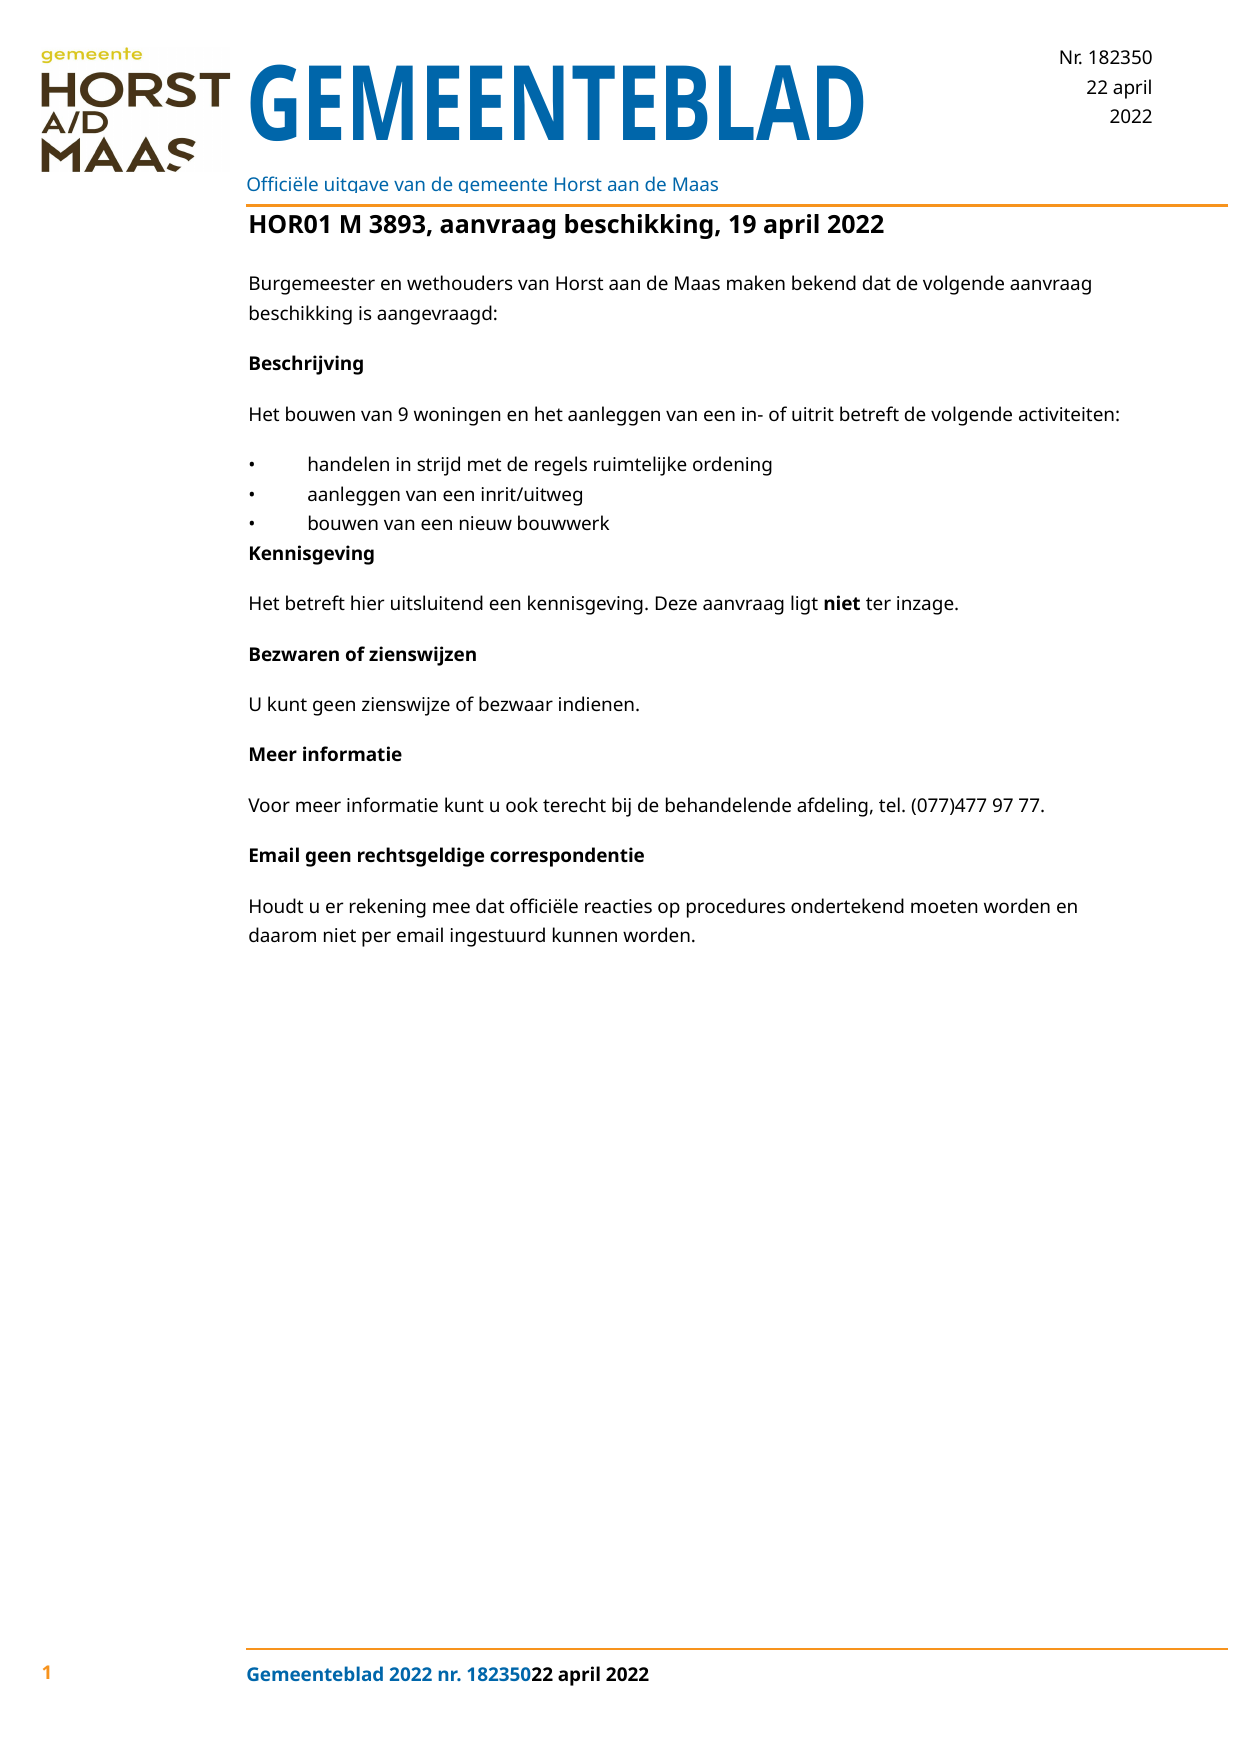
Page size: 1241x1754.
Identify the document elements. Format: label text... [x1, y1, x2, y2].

text Bezwaren of zienswijzen [248, 641, 1152, 666]
list handelen in strijd met de regels ruimtelijke ordening [248, 451, 1152, 477]
text Voor meer informatie kunt u ook terecht bij de behandelende afdeling, tel. (077)477 97 77. [248, 792, 1152, 818]
text Beschrijving [248, 350, 1152, 376]
text Het betreft hier uitsluitend een kennisgeving. Deze aanvraag ligt niet ter inzage. [248, 590, 1152, 616]
picture [41, 47, 231, 172]
text Meer informatie [248, 742, 1152, 767]
text Email geen rechtsgeldige correspondentie [248, 842, 1152, 868]
text Het bouwen van 9 woningen en het aanleggen van een in- of uitrit betreft de volgende activiteiten: [248, 401, 1152, 426]
list aanleggen van een inrit/uitweg [248, 481, 1152, 506]
text Burgemeester en wethouders van Horst aan de Maas maken bekend dat de volgende aanvraag beschikking is aangevraagd: [248, 270, 1152, 326]
text Kennisgeving [248, 540, 1152, 566]
text HOR01 M 3893, aanvraag beschikking, 19 april 2022 [248, 207, 1152, 241]
list bouwen van een nieuw bouwwerk [248, 510, 1152, 536]
text U kunt geen zienswijze of bezwaar indienen. [248, 691, 1152, 717]
text Houdt u er rekening mee dat officiële reacties op procedures ondertekend moeten worden en daarom niet per email ingestuurd kunnen worden. [248, 893, 1152, 948]
